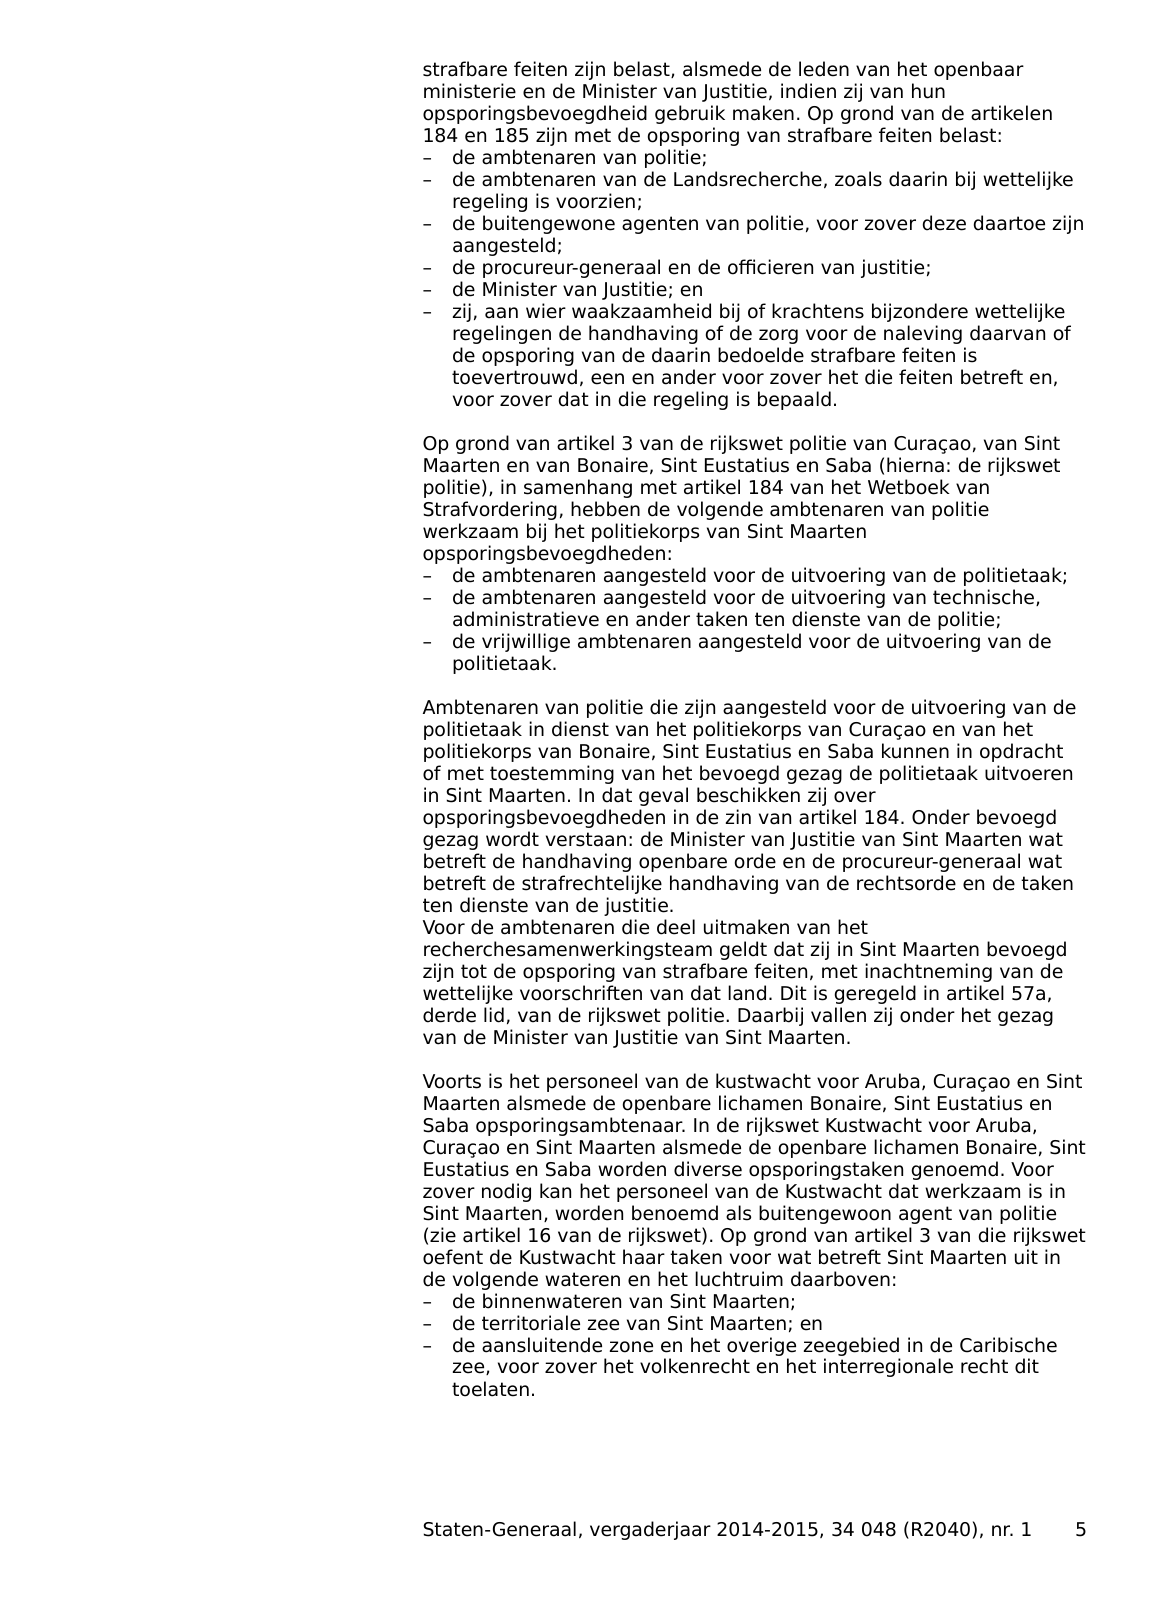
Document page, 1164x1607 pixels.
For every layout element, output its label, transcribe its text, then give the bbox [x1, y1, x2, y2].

text – de binnenwateren van Sint Maarten; [422, 1291, 1087, 1312]
text – de territoriale zee van Sint Maarten; en [422, 1312, 1087, 1334]
text Voor de ambtenaren die deel uitmaken van het recherchesamenwerkingsteam geldt dat zij in Sint Maarten bevoegd zijn tot de opsporing van strafbare feiten, met inachtneming van de wettelijke voorschriften van dat land. Dit is geregeld in artikel 57a, derde lid, van de rijkswet politie. Daarbij vallen zij onder het gezag van de Minister van Justitie van Sint Maarten. [422, 917, 1087, 1048]
text – de ambtenaren van politie; [422, 147, 1087, 169]
text – de ambtenaren aangesteld voor de uitvoering van de politietaak; [422, 565, 1087, 587]
text Ambtenaren van politie die zijn aangesteld voor de uitvoering van de politietaak in dienst van het politiekorps van Curaçao en van het politiekorps van Bonaire, Sint Eustatius en Saba kunnen in opdracht of met toestemming van het bevoegd gezag de politietaak uitvoeren in Sint Maarten. In dat geval beschikken zij over opsporingsbevoegdheden in de zin van artikel 184. Onder bevoegd gezag wordt verstaan: de Minister van Justitie van Sint Maarten wat betreft de handhaving openbare orde en de procureur-generaal wat betreft de strafrechtelijke handhaving van de rechtsorde en de taken ten dienste van de justitie. [422, 697, 1087, 917]
text – de Minister van Justitie; en [422, 279, 1087, 301]
text strafbare feiten zijn belast, alsmede de leden van het openbaar ministerie en de Minister van Justitie, indien zij van hun opsporingsbevoegdheid gebruik maken. Op grond van de artikelen 184 en 185 zijn met de opsporing van strafbare feiten belast: [422, 59, 1087, 147]
text – de ambtenaren van de Landsrecherche, zoals daarin bij wettelijke regeling is voorzien; [422, 169, 1087, 213]
text – de ambtenaren aangesteld voor de uitvoering van technische, administratieve en ander taken ten dienste van de politie; [422, 587, 1087, 631]
text – zij, aan wier waakzaamheid bij of krachtens bijzondere wettelijke regelingen de handhaving of de zorg voor de naleving daarvan of de opsporing van de daarin bedoelde strafbare feiten is toevertrouwd, een en ander voor zover het die feiten betreft en, voor zover dat in die regeling is bepaald. [422, 301, 1087, 411]
text Op grond van artikel 3 van de rijkswet politie van Curaçao, van Sint Maarten en van Bonaire, Sint Eustatius en Saba (hierna: de rijkswet politie), in samenhang met artikel 184 van het Wetboek van Strafvordering, hebben de volgende ambtenaren van politie werkzaam bij het politiekorps van Sint Maarten opsporingsbevoegdheden: [422, 433, 1087, 565]
text – de procureur-generaal en de officieren van justitie; [422, 257, 1087, 279]
text – de buitengewone agenten van politie, voor zover deze daartoe zijn aangesteld; [422, 213, 1087, 257]
text – de vrijwillige ambtenaren aangesteld voor de uitvoering van de politietaak. [422, 631, 1087, 675]
text Voorts is het personeel van de kustwacht voor Aruba, Curaçao en Sint Maarten alsmede de openbare lichamen Bonaire, Sint Eustatius en Saba opsporingsambtenaar. In de rijkswet Kustwacht voor Aruba, Curaçao en Sint Maarten alsmede de openbare lichamen Bonaire, Sint Eustatius en Saba worden diverse opsporingstaken genoemd. Voor zover nodig kan het personeel van de Kustwacht dat werkzaam is in Sint Maarten, worden benoemd als buitengewoon agent van politie (zie artikel 16 van de rijkswet). Op grond van artikel 3 van die rijkswet oefent de Kustwacht haar taken voor wat betreft Sint Maarten uit in de volgende wateren en het luchtruim daarboven: [422, 1071, 1087, 1291]
text – de aansluitende zone en het overige zeegebied in de Caribische zee, voor zover het volkenrecht en het interregionale recht dit toelaten. [422, 1334, 1087, 1400]
